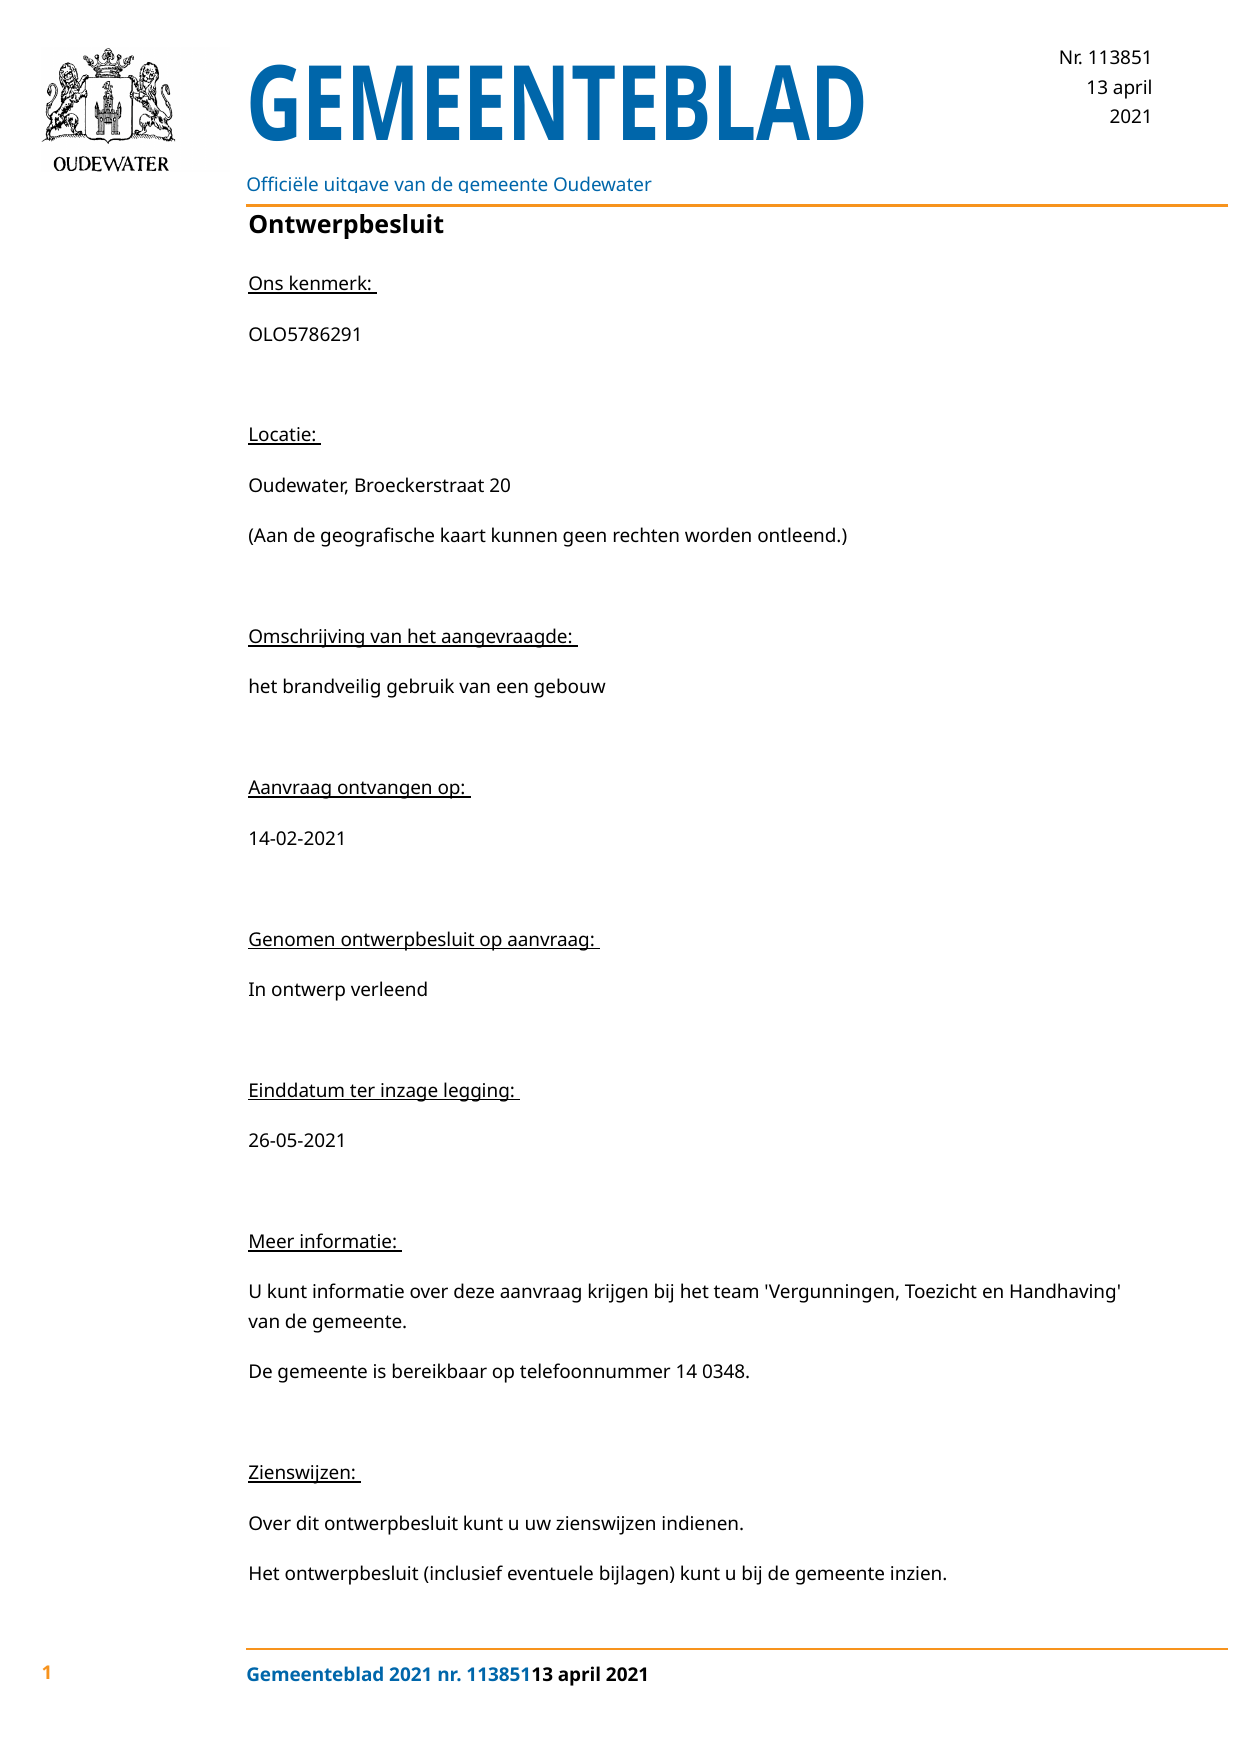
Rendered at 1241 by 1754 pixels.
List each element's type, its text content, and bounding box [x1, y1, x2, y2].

text Omschrijving van het aangevraagde: [248, 623, 1152, 649]
text Zienswijzen: [248, 1459, 1152, 1485]
text 14-02-2021 [248, 825, 1152, 851]
text OLO5786291 [248, 321, 1152, 346]
text 26-05-2021 [248, 1127, 1152, 1153]
text (Aan de geografische kaart kunnen geen rechten worden ontleend.) [248, 522, 1152, 548]
text Genomen ontwerpbesluit op aanvraag: [248, 926, 1152, 951]
text Locatie: [248, 422, 1152, 447]
text Aanvraag ontvangen op: [248, 774, 1152, 800]
text De gemeente is bereikbaar op telefoonnummer 14 0348. [248, 1359, 1152, 1384]
text Het ontwerpbesluit (inclusief eventuele bijlagen) kunt u bij de gemeente inzien. [248, 1560, 1152, 1586]
text Meer informatie: [248, 1228, 1152, 1254]
text Oudewater, Broeckerstraat 20 [248, 472, 1152, 498]
text Over dit ontwerpbesluit kunt u uw zienswijzen indienen. [248, 1510, 1152, 1536]
text In ontwerp verleend [248, 976, 1152, 1002]
text Einddatum ter inzage legging: [248, 1077, 1152, 1103]
text het brandveilig gebruik van een gebouw [248, 674, 1152, 699]
picture [41, 47, 231, 172]
text Ontwerpbesluit [248, 207, 1152, 241]
text Ons kenmerk: [248, 270, 1152, 296]
text U kunt informatie over deze aanvraag krijgen bij het team 'Vergunningen, Toezicht en Handhaving' van de gemeente. [248, 1279, 1152, 1334]
